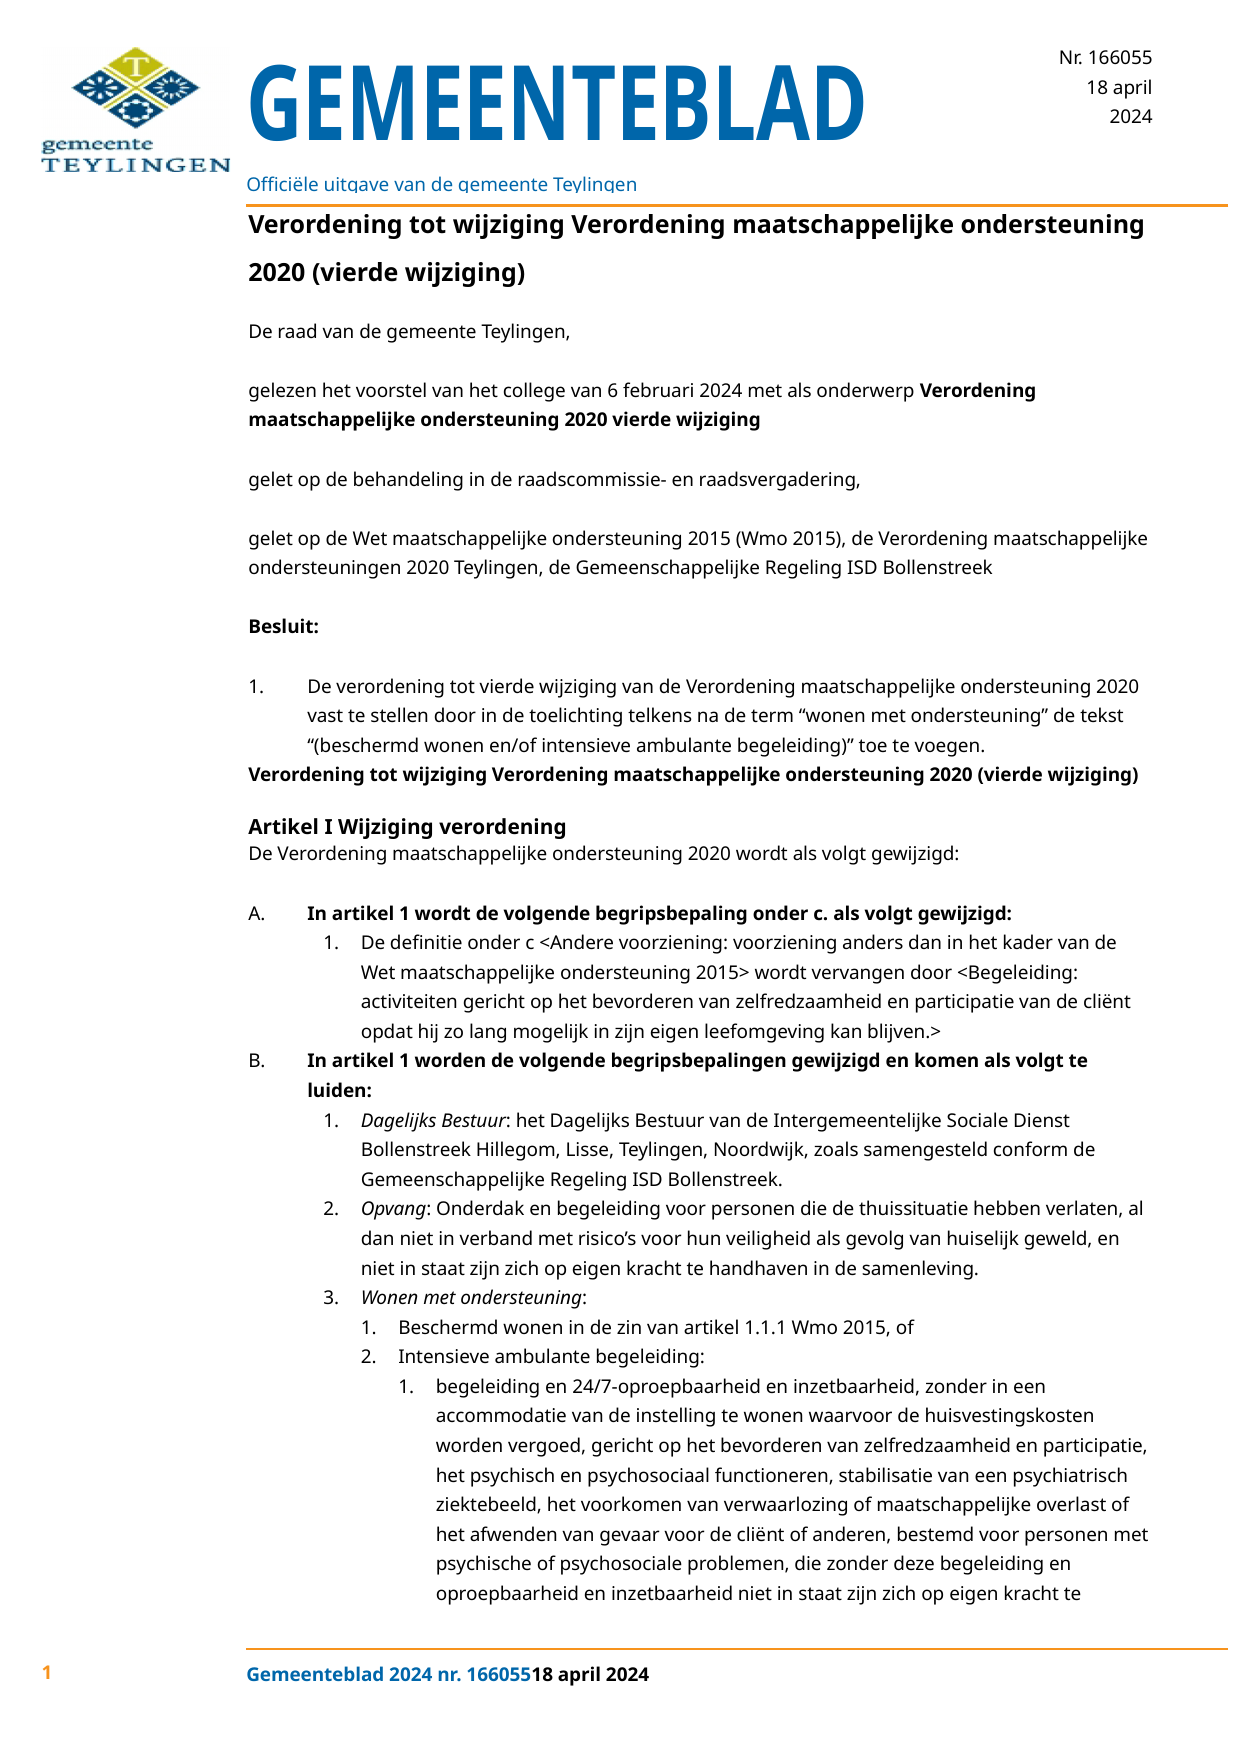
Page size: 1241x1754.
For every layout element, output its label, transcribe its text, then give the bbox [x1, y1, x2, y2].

text De Verordening maatschappelijke ondersteuning 2020 wordt als volgt gewijzigd: [248, 841, 1152, 866]
text Besluit: [248, 614, 1152, 639]
list Dagelijks Bestuur: het Dagelijks Bestuur van de Intergemeentelijke Sociale Dienst Bollenstreek Hillegom, Lisse, Teylingen, Noordwijk, zoals samengesteld conform de Gemeenschappelijke Regeling ISD Bollenstreek. [323, 1107, 1152, 1192]
text Artikel I Wijziging verordening [248, 812, 1152, 841]
list De definitie onder c <Andere voorziening: voorziening anders dan in het kader van de Wet maatschappelijke ondersteuning 2015> wordt vervangen door <Begeleiding: activiteiten gericht op het bevorderen van zelfredzaamheid en participatie van de cliënt opdat hij zo lang mogelijk in zijn eigen leefomgeving kan blijven.> [323, 929, 1152, 1044]
list Opvang: Onderdak en begeleiding voor personen die de thuissituatie hebben verlaten, al dan niet in verband met risico’s voor hun veiligheid als gevolg van huiselijk geweld, en niet in staat zijn zich op eigen kracht te handhaven in de samenleving. [323, 1196, 1152, 1280]
list In artikel 1 worden de volgende begripsbepalingen gewijzigd en komen als volgt te luiden: [248, 1048, 1152, 1103]
list begeleiding en 24/7-oproepbaarheid en inzetbaarheid, zonder in een accommodatie van de instelling te wonen waarvoor de huisvestingskosten worden vergoed, gericht op het bevorderen van zelfredzaamheid en participatie, het psychisch en psychosociaal functioneren, stabilisatie van een psychiatrisch ziektebeeld, het voorkomen van verwaarlozing of maatschappelijke overlast of het afwenden van gevaar voor de cliënt of anderen, bestemd voor personen met psychische of psychosociale problemen, die zonder deze begeleiding en oproepbaarheid en inzetbaarheid niet in staat zijn zich op eigen kracht te [398, 1373, 1152, 1606]
text De raad van de gemeente Teylingen, [248, 318, 1152, 344]
list Intensieve ambulante begeleiding: [361, 1343, 1152, 1369]
text gelezen het voorstel van het college van 6 februari 2024 met als onderwerp Verordening maatschappelijke ondersteuning 2020 vierde wijziging [248, 377, 1152, 432]
list In artikel 1 wordt de volgende begripsbepaling onder c. als volgt gewijzigd: [248, 900, 1152, 925]
text gelet op de Wet maatschappelijke ondersteuning 2015 (Wmo 2015), de Verordening maatschappelijke ondersteuningen 2020 Teylingen, de Gemeenschappelijke Regeling ISD Bollenstreek [248, 525, 1152, 580]
list Beschermd wonen in de zin van artikel 1.1.1 Wmo 2015, of [361, 1314, 1152, 1339]
list Wonen met ondersteuning: [323, 1284, 1152, 1310]
picture [41, 47, 231, 172]
text gelet op de behandeling in de raadscommissie- en raadsvergadering, [248, 466, 1152, 492]
text Verordening tot wijziging Verordening maatschappelijke ondersteuning 2020 (vierde wijziging) [248, 762, 1152, 787]
text Verordening tot wijziging Verordening maatschappelijke ondersteuning 2020 (vierde wijziging) [248, 207, 1152, 288]
list De verordening tot vierde wijziging van de Verordening maatschappelijke ondersteuning 2020 vast te stellen door in de toelichting telkens na de term “wonen met ondersteuning” de tekst “(beschermd wonen en/of intensieve ambulante begeleiding)” toe te voegen. [248, 673, 1152, 758]
